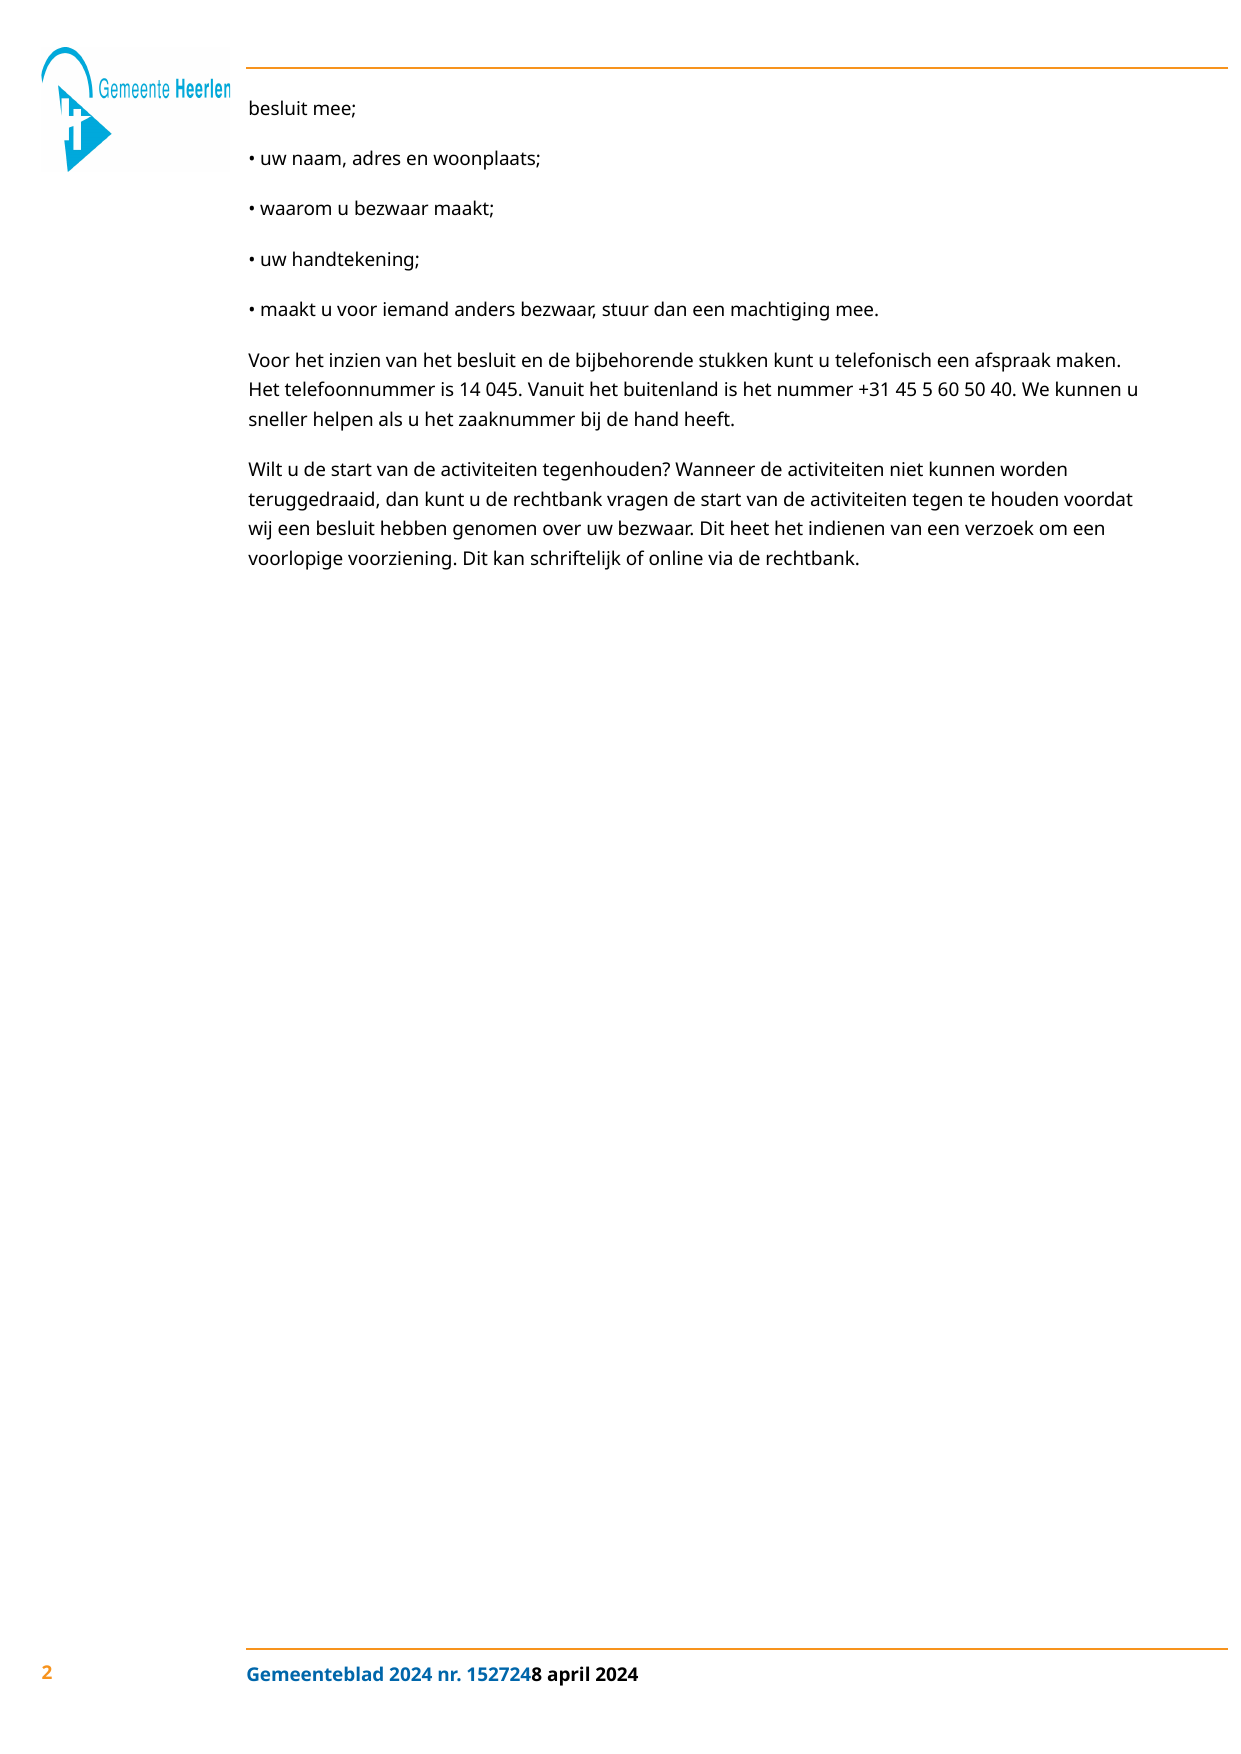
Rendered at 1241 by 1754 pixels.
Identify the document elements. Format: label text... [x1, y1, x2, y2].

text • uw handtekening; [248, 246, 1152, 272]
text Voor het inzien van het besluit en de bijbehorende stukken kunt u telefonisch een afspraak maken. Het telefoonnummer is 14 045. Vanuit het buitenland is het nummer +31 45 5 60 50 40. We kunnen u sneller helpen als u het zaaknummer bij de hand heeft. [248, 347, 1152, 432]
text • uw naam, adres en woonplaats; [248, 145, 1152, 171]
picture [41, 47, 231, 172]
text besluit mee; [248, 95, 1152, 121]
text • waarom u bezwaar maakt; [248, 196, 1152, 221]
text • maakt u voor iemand anders bezwaar, stuur dan een machtiging mee. [248, 296, 1152, 322]
text Wilt u de start van de activiteiten tegenhouden? Wanneer de activiteiten niet kunnen worden teruggedraaid, dan kunt u de rechtbank vragen de start van de activiteiten tegen te houden voordat wij een besluit hebben genomen over uw bezwaar. Dit heet het indienen van een verzoek om een voorlopige voorziening. Dit kan schriftelijk of online via de rechtbank. [248, 456, 1152, 571]
picture [41, 47, 59, 70]
